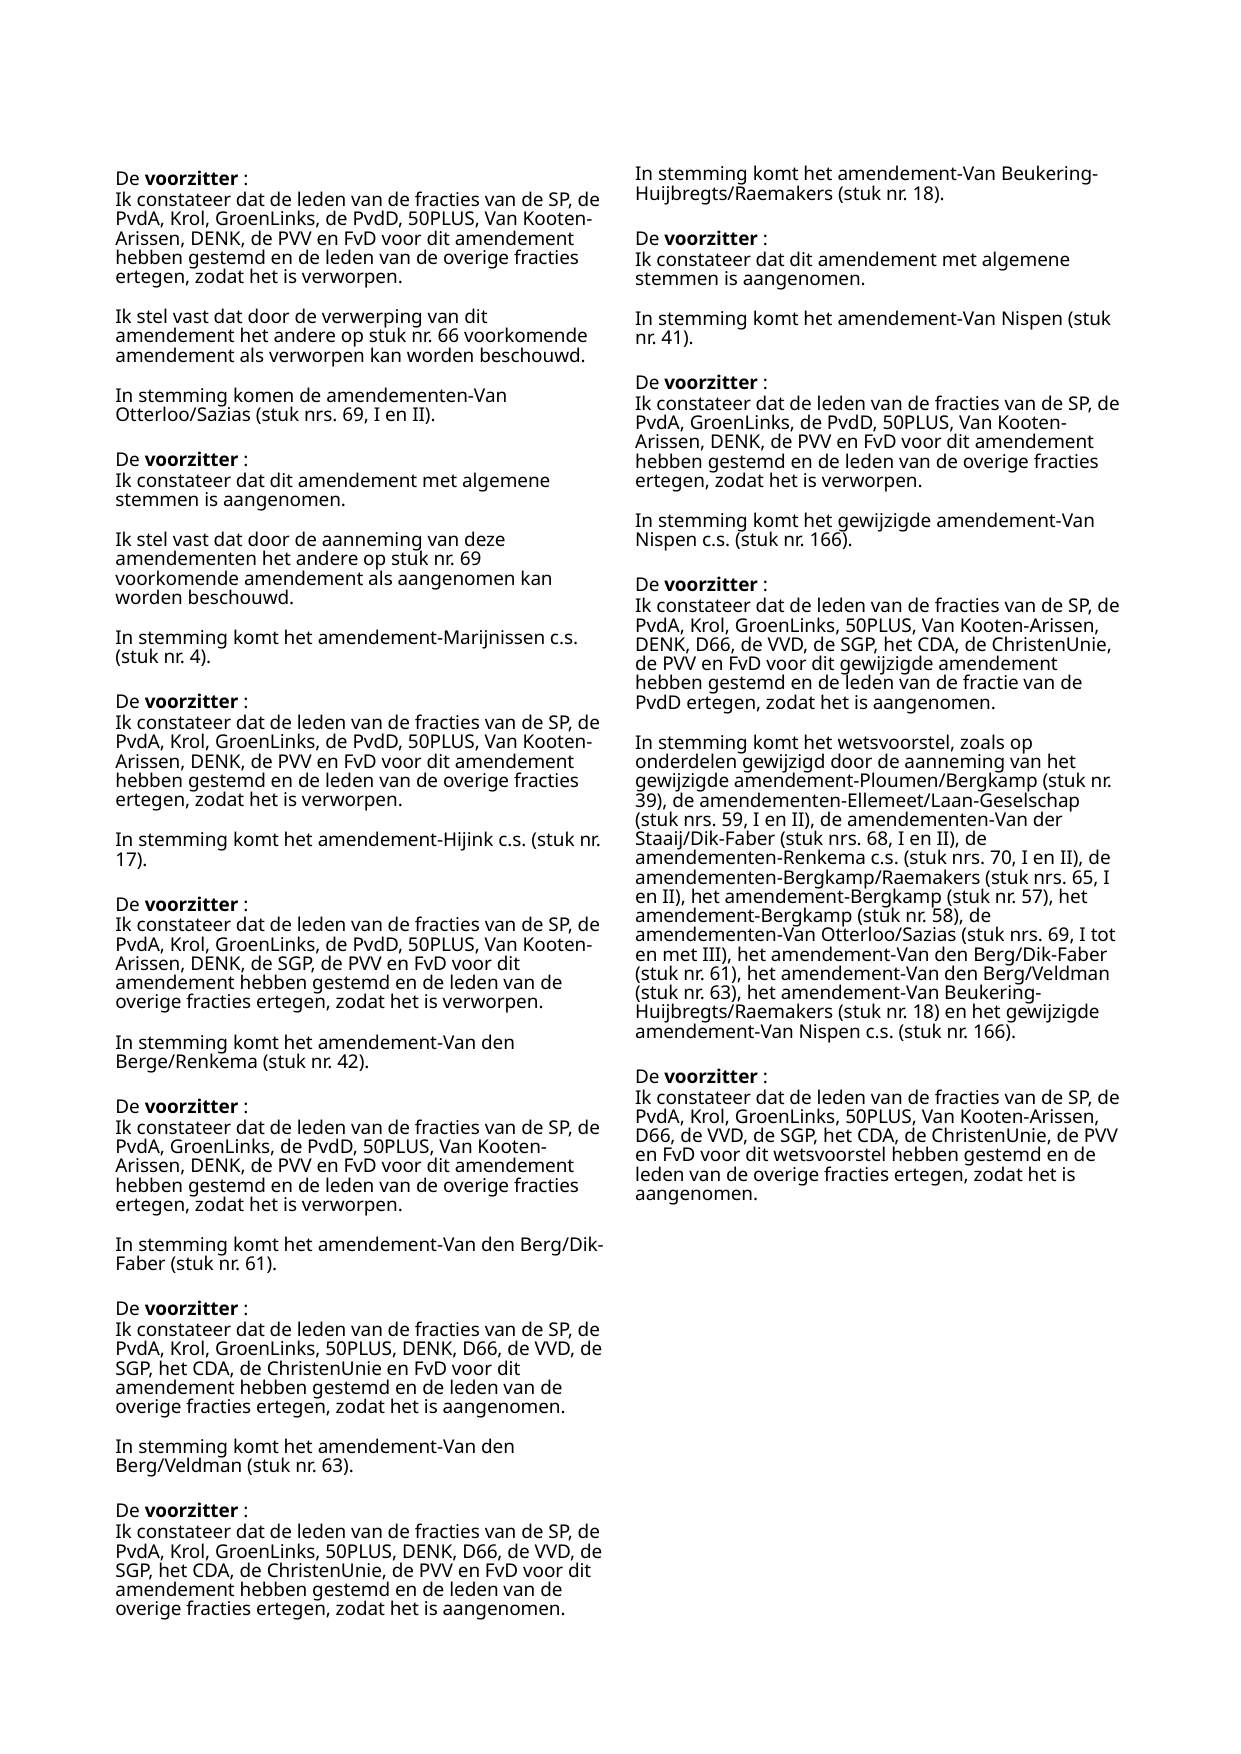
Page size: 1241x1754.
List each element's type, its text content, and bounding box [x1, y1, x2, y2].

text Ik stel vast dat door de verwerping van dit amendement het andere op stuk nr. 66 voorkomende amendement als verworpen kan worden beschouwd. [115, 308, 605, 366]
text De voorzitter : [635, 369, 1125, 395]
text De voorzitter : [115, 1093, 605, 1119]
text In stemming komt het amendement-Van Beukering-Huijbregts/Raemakers (stuk nr. 18). [635, 165, 1125, 204]
text Ik constateer dat de leden van de fracties van de SP, de PvdA, Krol, GroenLinks, de PvdD, 50PLUS, Van Kooten-Arissen, DENK, de SGP, de PVV en FvD voor dit amendement hebben gestemd en de leden van de overige fracties ertegen, zodat het is verworpen. [115, 916, 605, 1013]
text In stemming komt het amendement-Hijink c.s. (stuk nr. 17). [115, 831, 605, 870]
text In stemming komt het amendement-Van den Berg/Dik-Faber (stuk nr. 61). [115, 1236, 605, 1274]
text In stemming komen de amendementen-Van Otterloo/Sazias (stuk nrs. 69, I en II). [115, 387, 605, 425]
text Ik constateer dat de leden van de fracties van de SP, de PvdA, Krol, GroenLinks, 50PLUS, Van Kooten-Arissen, DENK, D66, de VVD, de SGP, het CDA, de ChristenUnie, de PVV en FvD voor dit gewijzigde amendement hebben gestemd en de leden van de fractie van de PvdD ertegen, zodat het is aangenomen. [635, 597, 1125, 713]
text De voorzitter : [635, 225, 1125, 251]
text Ik constateer dat dit amendement met algemene stemmen is aangenomen. [635, 251, 1125, 289]
text Ik constateer dat dit amendement met algemene stemmen is aangenomen. [115, 472, 605, 510]
text De voorzitter : [115, 1295, 605, 1321]
text Ik constateer dat de leden van de fracties van de SP, de PvdA, Krol, GroenLinks, de PvdD, 50PLUS, Van Kooten-Arissen, DENK, de PVV en FvD voor dit amendement hebben gestemd en de leden van de overige fracties ertegen, zodat het is verworpen. [115, 714, 605, 811]
text De voorzitter : [115, 891, 605, 916]
text De voorzitter : [635, 1063, 1125, 1089]
text Ik constateer dat de leden van de fracties van de SP, de PvdA, GroenLinks, de PvdD, 50PLUS, Van Kooten-Arissen, DENK, de PVV en FvD voor dit amendement hebben gestemd en de leden van de overige fracties ertegen, zodat het is verworpen. [635, 395, 1125, 491]
text Ik constateer dat de leden van de fracties van de SP, de PvdA, Krol, GroenLinks, de PvdD, 50PLUS, Van Kooten-Arissen, DENK, de PVV en FvD voor dit amendement hebben gestemd en de leden van de overige fracties ertegen, zodat het is verworpen. [115, 191, 605, 287]
text In stemming komt het amendement-Marijnissen c.s. (stuk nr. 4). [115, 629, 605, 668]
text De voorzitter : [115, 688, 605, 714]
text De voorzitter : [635, 572, 1125, 597]
text De voorzitter : [115, 165, 605, 191]
text Ik constateer dat de leden van de fracties van de SP, de PvdA, Krol, GroenLinks, 50PLUS, Van Kooten-Arissen, D66, de VVD, de SGP, het CDA, de ChristenUnie, de PVV en FvD voor dit wetsvoorstel hebben gestemd en de leden van de overige fracties ertegen, zodat het is aangenomen. [635, 1089, 1125, 1204]
text De voorzitter : [115, 446, 605, 472]
text In stemming komt het amendement-Van Nispen (stuk nr. 41). [635, 310, 1125, 348]
text Ik stel vast dat door de aanneming van deze amendementen het andere op stuk nr. 69 voorkomende amendement als aangenomen kan worden beschouwd. [115, 531, 605, 608]
text Ik constateer dat de leden van de fracties van de SP, de PvdA, GroenLinks, de PvdD, 50PLUS, Van Kooten-Arissen, DENK, de PVV en FvD voor dit amendement hebben gestemd en de leden van de overige fracties ertegen, zodat het is verworpen. [115, 1119, 605, 1215]
text De voorzitter : [115, 1498, 605, 1523]
text Ik constateer dat de leden van de fracties van de SP, de PvdA, Krol, GroenLinks, 50PLUS, DENK, D66, de VVD, de SGP, het CDA, de ChristenUnie, de PVV en FvD voor dit amendement hebben gestemd en de leden van de overige fracties ertegen, zodat het is aangenomen. [115, 1523, 605, 1620]
text In stemming komt het wetsvoorstel, zoals op onderdelen gewijzigd door de aanneming van het gewijzigde amendement-Ploumen/Bergkamp (stuk nr. 39), de amendementen-Ellemeet/Laan-Geselschap (stuk nrs. 59, I en II), de amendementen-Van der Staaij/Dik-Faber (stuk nrs. 68, I en II), de amendementen-Renkema c.s. (stuk nrs. 70, I en II), de amendementen-Bergkamp/Raemakers (stuk nrs. 65, I en II), het amendement-Bergkamp (stuk nr. 57), het amendement-Bergkamp (stuk nr. 58), de amendementen-Van Otterloo/Sazias (stuk nrs. 69, I tot en met III), het amendement-Van den Berg/Dik-Faber (stuk nr. 61), het amendement-Van den Berg/Veldman (stuk nr. 63), het amendement-Van Beukering-Huijbregts/Raemakers (stuk nr. 18) en het gewijzigde amendement-Van Nispen c.s. (stuk nr. 166). [635, 734, 1125, 1042]
text In stemming komt het amendement-Van den Berge/Renkema (stuk nr. 42). [115, 1034, 605, 1072]
text In stemming komt het amendement-Van den Berg/Veldman (stuk nr. 63). [115, 1438, 605, 1477]
text Ik constateer dat de leden van de fracties van de SP, de PvdA, Krol, GroenLinks, 50PLUS, DENK, D66, de VVD, de SGP, het CDA, de ChristenUnie en FvD voor dit amendement hebben gestemd en de leden van de overige fracties ertegen, zodat het is aangenomen. [115, 1321, 605, 1417]
text In stemming komt het gewijzigde amendement-Van Nispen c.s. (stuk nr. 166). [635, 512, 1125, 551]
